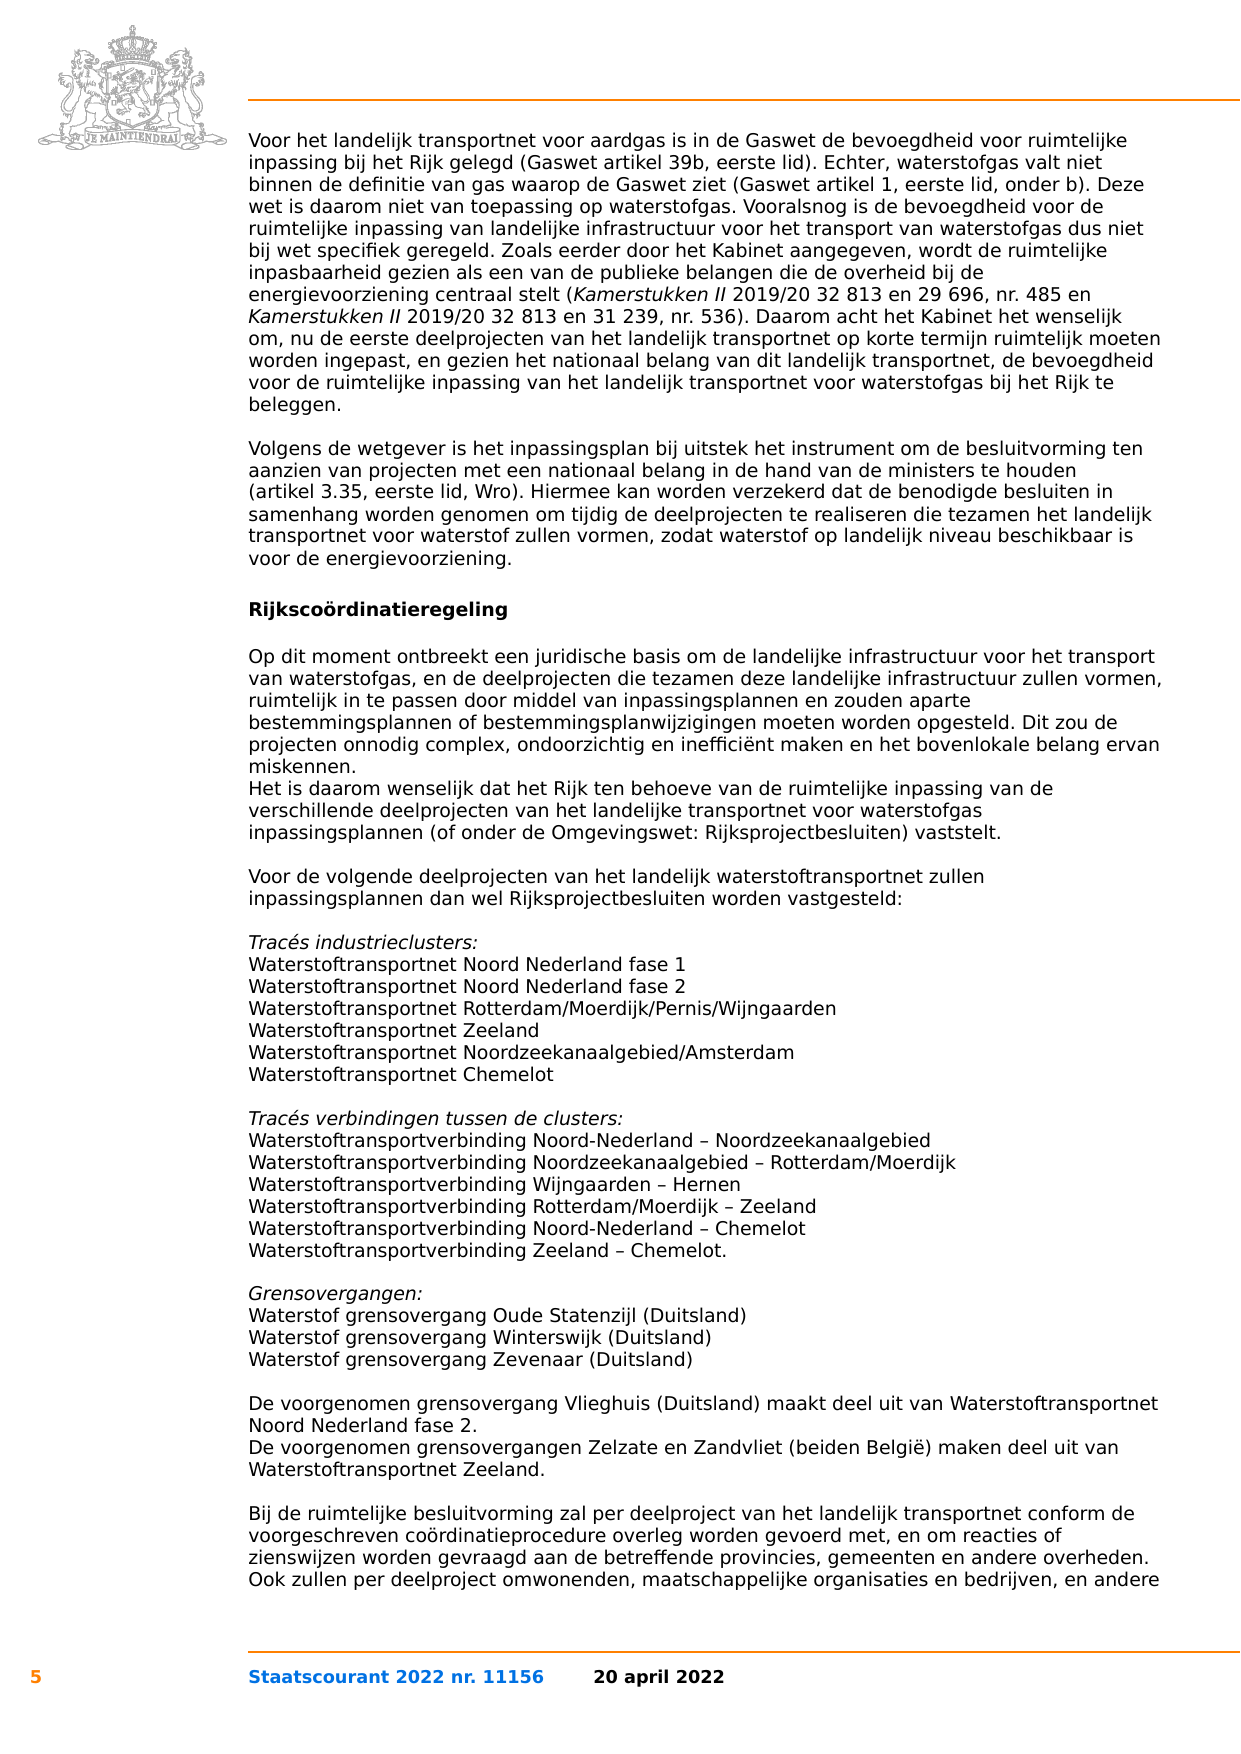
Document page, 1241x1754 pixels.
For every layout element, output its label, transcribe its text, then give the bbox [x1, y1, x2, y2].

text Het is daarom wenselijk dat het Rijk ten behoeve van de ruimtelijke inpassing van de verschillende deelprojecten van het landelijke transportnet voor waterstofgas inpassingsplannen (of onder de Omgevingswet: Rijksprojectbesluiten) vaststelt. [248, 778, 1163, 844]
text Waterstoftransportnet Zeeland [248, 1020, 1163, 1042]
text Waterstoftransportnet Rotterdam/Moerdijk/Pernis/Wijngaarden [248, 998, 1163, 1020]
text Tracés verbindingen tussen de clusters: [248, 1108, 1163, 1129]
picture [38, 25, 227, 150]
text De voorgenomen grensovergang Vlieghuis (Duitsland) maakt deel uit van Waterstoftransportnet Noord Nederland fase 2. [248, 1393, 1163, 1437]
text Grensovergangen: [248, 1283, 1163, 1305]
text Waterstoftransportverbinding Noord-Nederland – Noordzeekanaalgebied [248, 1129, 1163, 1152]
text Waterstoftransportverbinding Noord-Nederland – Chemelot [248, 1217, 1163, 1239]
text Waterstof grensovergang Oude Statenzijl (Duitsland) [248, 1305, 1163, 1327]
text Waterstoftransportverbinding Wijngaarden – Hernen [248, 1173, 1163, 1196]
text Waterstoftransportverbinding Noordzeekanaalgebied – Rotterdam/Moerdijk [248, 1152, 1163, 1173]
text Waterstoftransportverbinding Zeeland – Chemelot. [248, 1239, 1163, 1261]
text De voorgenomen grensovergangen Zelzate en Zandvliet (beiden België) maken deel uit van Waterstoftransportnet Zeeland. [248, 1437, 1163, 1481]
text Op dit moment ontbreekt een juridische basis om de landelijke infrastructuur voor het transport van waterstofgas, en de deelprojecten die tezamen deze landelijke infrastructuur zullen vormen, ruimtelijk in te passen door middel van inpassingsplannen en zouden aparte bestemmingsplannen of bestemmingsplanwijzigingen moeten worden opgesteld. Dit zou de projecten onnodig complex, ondoorzichtig en inefficiënt maken en het bovenlokale belang ervan miskennen. [248, 646, 1163, 778]
text Waterstof grensovergang Zevenaar (Duitsland) [248, 1349, 1163, 1371]
text Waterstoftransportnet Chemelot [248, 1064, 1163, 1086]
text Waterstoftransportnet Noord Nederland fase 1 [248, 954, 1163, 976]
subtitle Rijkscoördinatieregeling [248, 599, 1163, 621]
text Volgens de wetgever is het inpassingsplan bij uitstek het instrument om de besluitvorming ten aanzien van projecten met een nationaal belang in de hand van de ministers te houden (artikel 3.35, eerste lid, Wro). Hiermee kan worden verzekerd dat de benodigde besluiten in samenhang worden genomen om tijdig de deelprojecten te realiseren die tezamen het landelijk transportnet voor waterstof zullen vormen, zodat waterstof op landelijk niveau beschikbaar is voor de energievoorziening. [248, 437, 1163, 569]
text Waterstoftransportnet Noordzeekanaalgebied/Amsterdam [248, 1042, 1163, 1064]
text Voor de volgende deelprojecten van het landelijk waterstoftransportnet zullen inpassingsplannen dan wel Rijksprojectbesluiten worden vastgesteld: [248, 866, 1163, 910]
text Bij de ruimtelijke besluitvorming zal per deelproject van het landelijk transportnet conform de voorgeschreven coördinatieprocedure overleg worden gevoerd met, en om reacties of zienswijzen worden gevraagd aan de betreffende provincies, gemeenten en andere overheden. Ook zullen per deelproject omwonenden, maatschappelijke organisaties en bedrijven, en andere [248, 1503, 1163, 1591]
text Waterstoftransportnet Noord Nederland fase 2 [248, 976, 1163, 998]
text Voor het landelijk transportnet voor aardgas is in de Gaswet de bevoegdheid voor ruimtelijke inpassing bij het Rijk gelegd (Gaswet artikel 39b, eerste lid). Echter, waterstofgas valt niet binnen de definitie van gas waarop de Gaswet ziet (Gaswet artikel 1, eerste lid, onder b). Deze wet is daarom niet van toepassing op waterstofgas. Vooralsnog is de bevoegdheid voor de ruimtelijke inpassing van landelijke infrastructuur voor het transport van waterstofgas dus niet bij wet specifiek geregeld. Zoals eerder door het Kabinet aangegeven, wordt de ruimtelijke inpasbaarheid gezien als een van de publieke belangen die de overheid bij de energievoorziening centraal stelt (Kamerstukken II 2019/20 32 813 en 29 696, nr. 485 en Kamerstukken II 2019/20 32 813 en 31 239, nr. 536). Daarom acht het Kabinet het wenselijk om, nu de eerste deelprojecten van het landelijk transportnet op korte termijn ruimtelijk moeten worden ingepast, en gezien het nationaal belang van dit landelijk transportnet, de bevoegdheid voor de ruimtelijke inpassing van het landelijk transportnet voor waterstofgas bij het Rijk te beleggen. [248, 130, 1163, 416]
text Waterstoftransportverbinding Rotterdam/Moerdijk – Zeeland [248, 1196, 1163, 1217]
text Waterstof grensovergang Winterswijk (Duitsland) [248, 1327, 1163, 1349]
text Tracés industrieclusters: [248, 932, 1163, 954]
